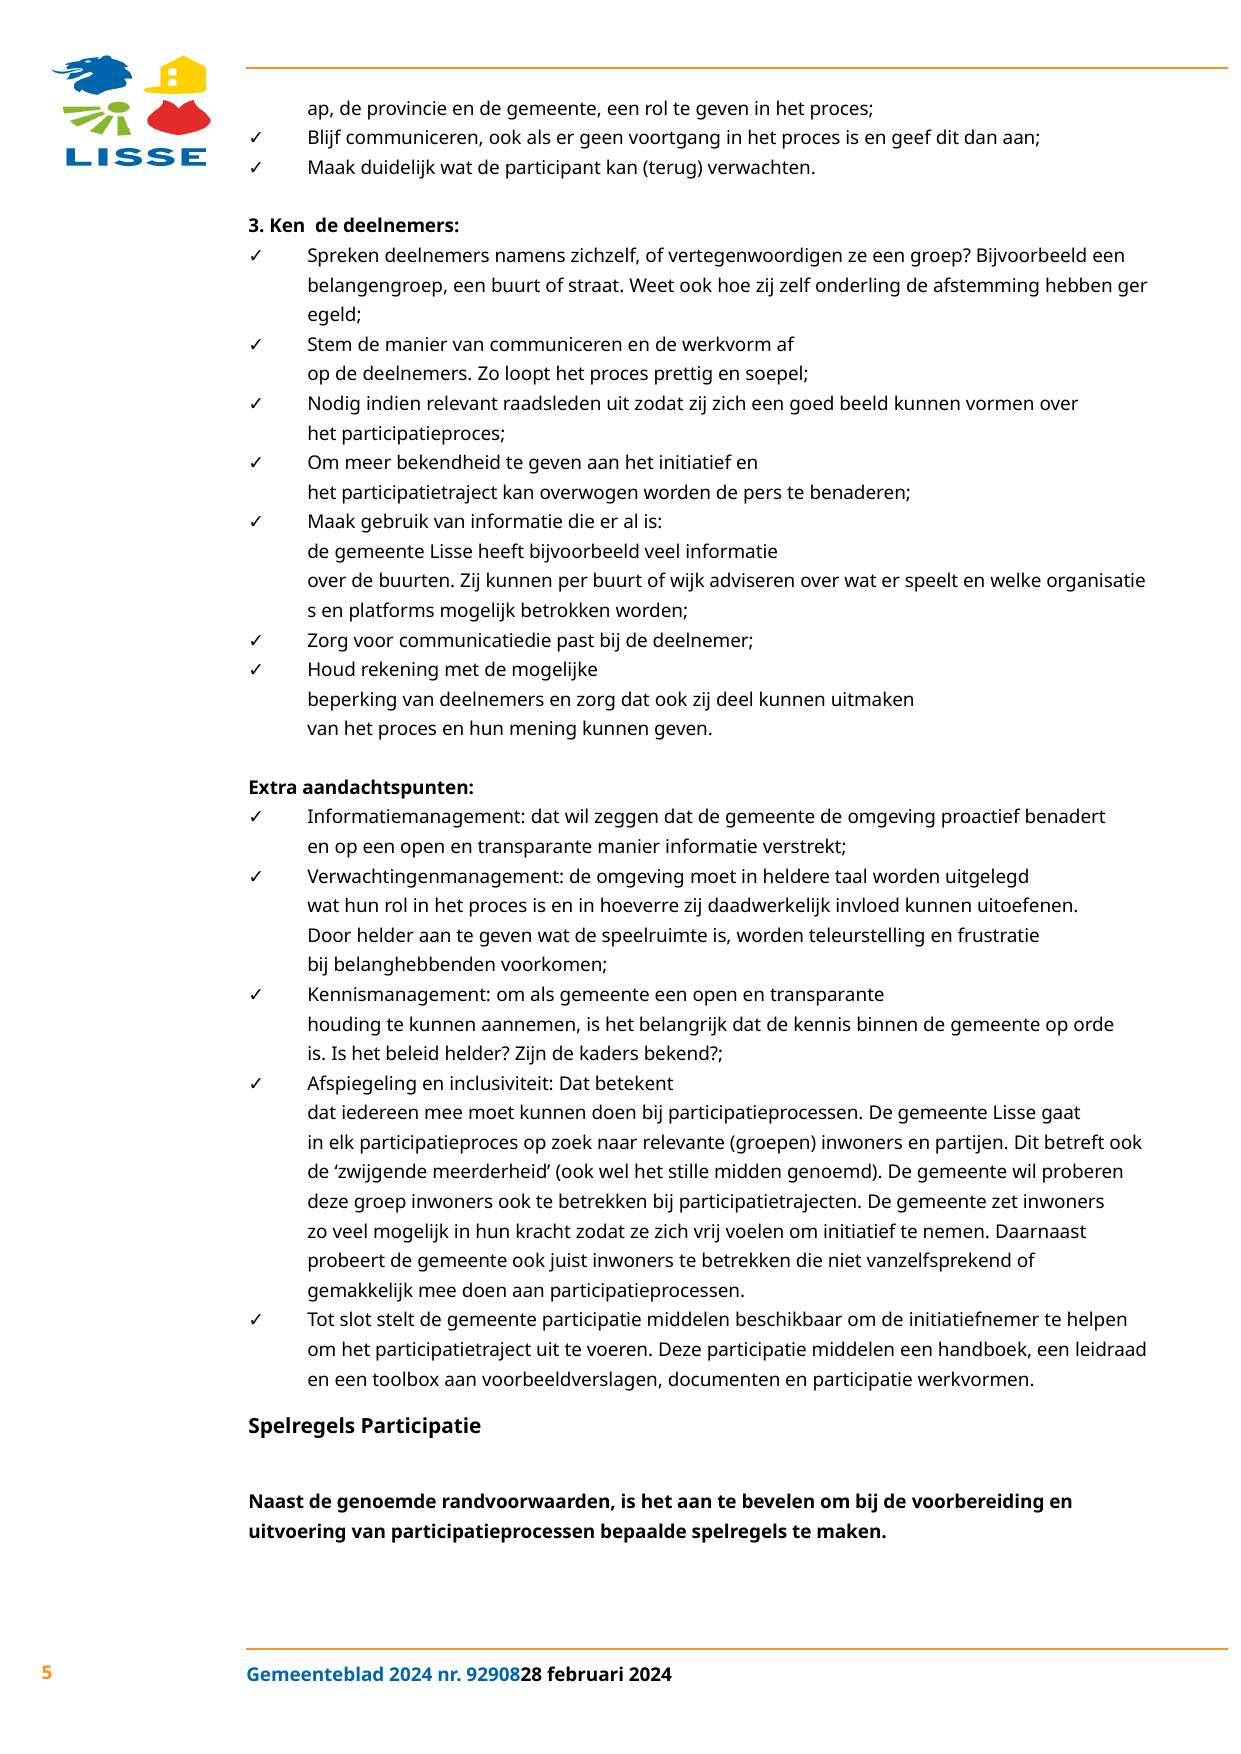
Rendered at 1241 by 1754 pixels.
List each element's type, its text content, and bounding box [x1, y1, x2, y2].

picture [41, 47, 231, 172]
table_header 3. Ken de deelnemers: Spreken deelnemers namens zichzelf, of vertegenwoordigen ze een groep? Bijvoorbeeld een belangengroep, een buurt of straat. Weet ook hoe zij zelf onderling de afstemming hebben geregeld; Stem de manier van communiceren en de werkvorm af op de deelnemers. Zo loopt het proces prettig en soepel; Nodig indien relevant raadsleden uit zodat zij zich een goed beeld kunnen vormen over het participatieproces; Om meer bekendheid te geven aan het initiatief en het participatietraject kan overwogen worden de pers te benaderen; Maak gebruik van informatie die er al is: de gemeente Lisse heeft bijvoorbeeld veel informatie over de buurten. Zij kunnen per buurt of wijk adviseren over wat er speelt en welke organisaties en platforms mogelijk betrokken worden; Zorg voor communicatiedie past bij de deelnemer; Houd rekening met de mogelijke beperking van deelnemers en zorg dat ook zij deel kunnen uitmaken van het proces en hun mening kunnen geven. [248, 213, 1152, 741]
text Spelregels Participatie [248, 1411, 1152, 1439]
table_header Extra aandachtspunten: Informatiemanagement: dat wil zeggen dat de gemeente de omgeving proactief benadert en op een open en transparante manier informatie verstrekt; Verwachtingenmanagement: de omgeving moet in heldere taal worden uitgelegd wat hun rol in het proces is en in hoeverre zij daadwerkelijk invloed kunnen uitoefenen. Door helder aan te geven wat de speelruimte is, worden teleurstelling en frustratie bij belanghebbenden voorkomen; Kennismanagement: om als gemeente een open en transparante houding te kunnen aannemen, is het belangrijk dat de kennis binnen de gemeente op orde is. Is het beleid helder? Zijn de kaders bekend?; Afspiegeling en inclusiviteit: Dat betekent dat iedereen mee moet kunnen doen bij participatieprocessen. De gemeente Lisse gaat in elk participatieproces op zoek naar relevante (groepen) inwoners en partijen. Dit betreft ook de ‘zwijgende meerderheid’ (ook wel het stille midden genoemd). De gemeente wil proberen deze groep inwoners ook te betrekken bij participatietrajecten. De gemeente zet inwoners zo veel mogelijk in hun kracht zodat ze zich vrij voelen om initiatief te nemen. Daarnaast probeert de gemeente ook juist inwoners te betrekken die niet vanzelfsprekend of gemakkelijk mee doen aan participatieprocessen. Tot slot stelt de gemeente participatie middelen beschikbaar om de initiatiefnemer te helpen om het participatietraject uit te voeren. Deze participatie middelen een handboek, een leidraad en een toolbox aan voorbeeldverslagen, documenten en participatie werkvormen. [248, 774, 1152, 1392]
text Naast de genoemde randvoorwaarden, is het aan te bevelen om bij de voorbereiding en uitvoering van participatieprocessen bepaalde spelregels te maken. [248, 1488, 1152, 1544]
table_header ap, de provincie en de gemeente, een rol te geven in het proces; Blijf communiceren, ook als er geen voortgang in het proces is en geef dit dan aan; Maak duidelijk wat de participant kan (terug) verwachten. [248, 95, 1152, 180]
